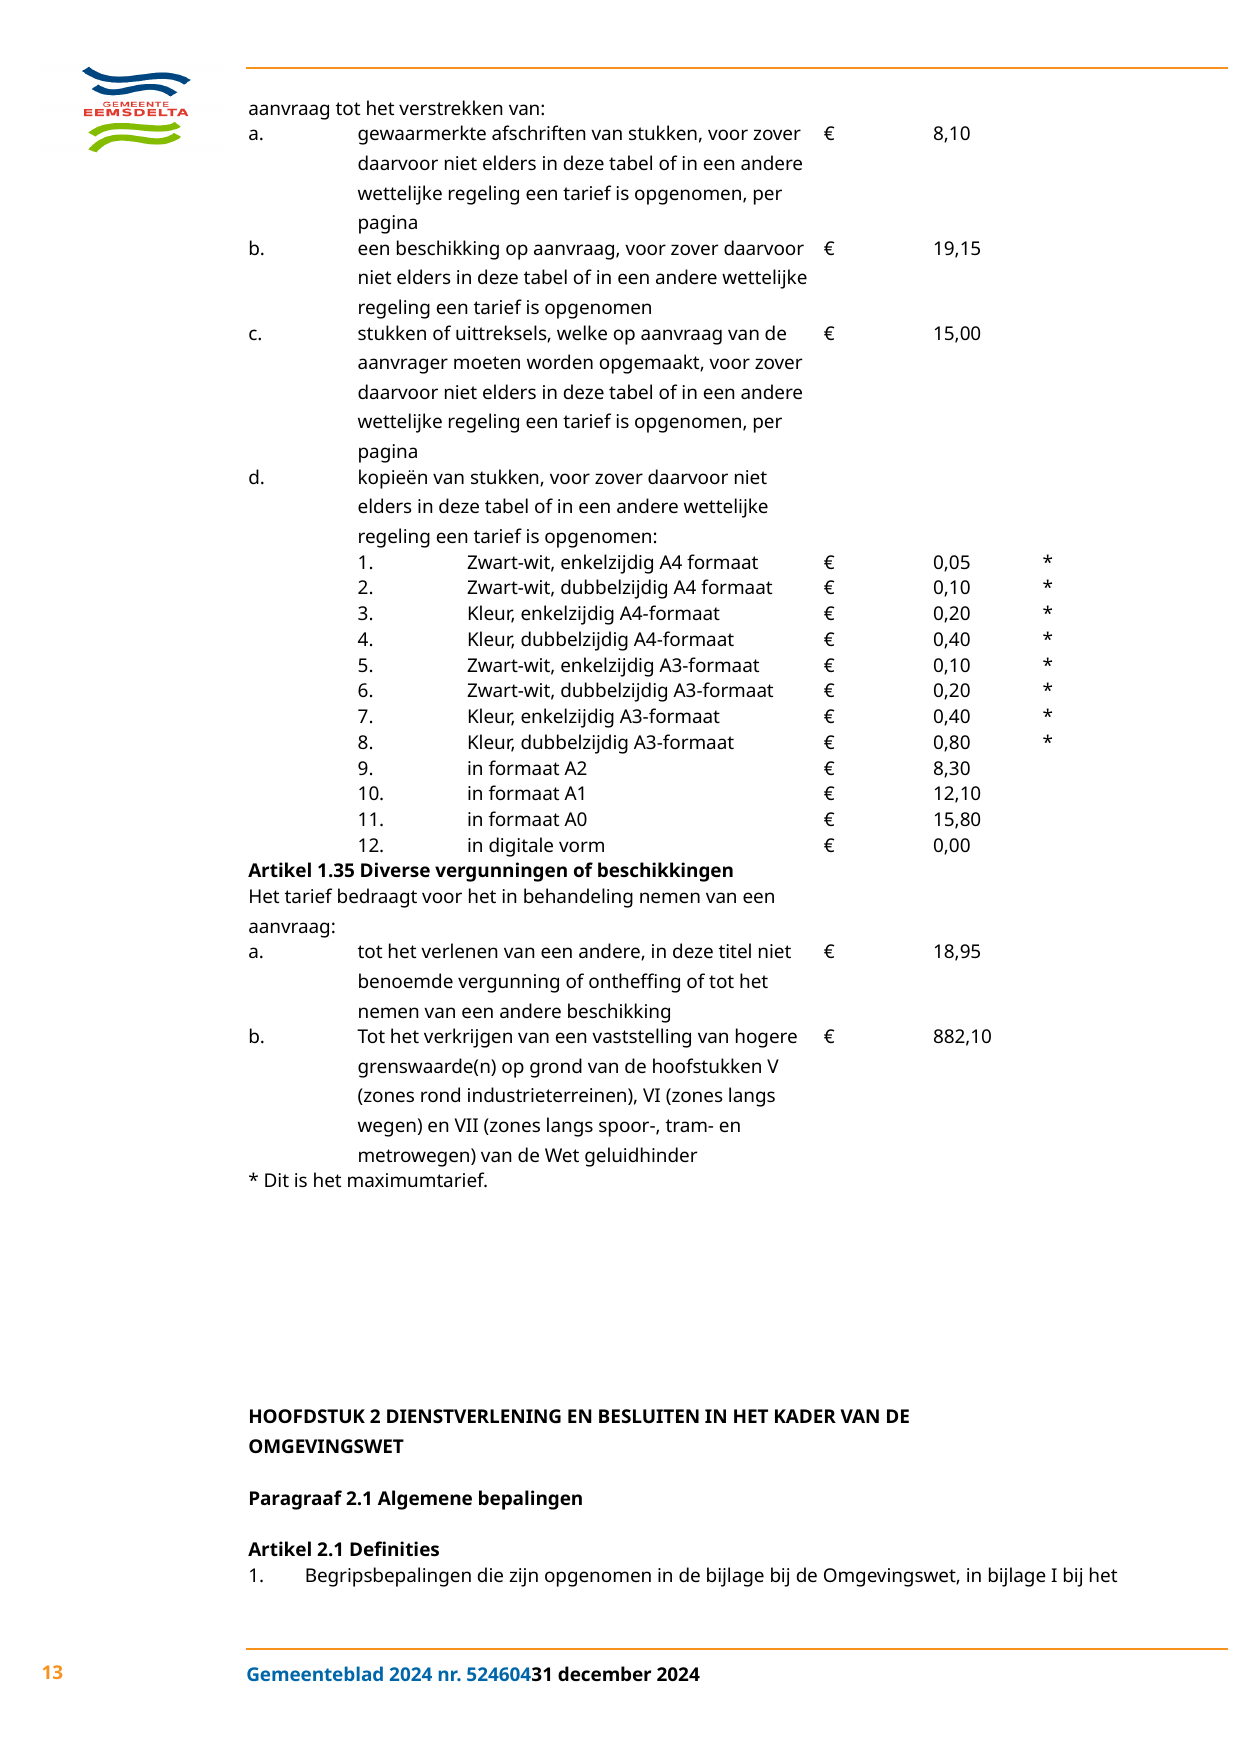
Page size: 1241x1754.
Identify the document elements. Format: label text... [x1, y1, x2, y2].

table_cell [933, 95, 1042, 121]
table_cell 0,40 [933, 703, 1042, 729]
table_cell [1095, 1485, 1152, 1511]
table_cell stukken of uittreksels, welke op aanvraag van de aanvrager moeten worden opgemaakt, voor zover daarvoor niet elders in deze tabel of in een andere wettelijke regeling een tarief is opgenomen, per pagina [358, 320, 823, 464]
table_cell € [824, 703, 933, 729]
table_cell Artikel 1.35 Diverse vergunningen of beschikkingen [248, 858, 1042, 883]
table_cell [248, 832, 357, 858]
table_cell € [824, 320, 933, 464]
table_cell * [1042, 575, 1152, 600]
table_cell [248, 600, 357, 626]
table_cell [926, 1459, 1095, 1485]
table_cell Tot het verkrijgen van een vaststelling van hogere grenswaarde(n) op grond van de hoofstukken V (zones rond industrieterreinen), VI (zones langs wegen) en VII (zones langs spoor-, tram- en metrowegen) van de Wet geluidhinder [358, 1024, 823, 1168]
table_cell [1042, 1024, 1152, 1168]
table_cell [248, 703, 357, 729]
table_cell [1042, 832, 1152, 858]
table_cell tot het verlenen van een andere, in deze titel niet benoemde vergunning of ontheffing of tot het nemen van een andere beschikking [358, 939, 823, 1023]
table_cell aanvraag tot het verstrekken van: [248, 95, 823, 121]
table_cell Kleur, enkelzijdig A3-formaat [467, 703, 823, 729]
table_cell Zwart-wit, dubbelzijdig A4 formaat [467, 575, 823, 600]
table_cell * [1042, 626, 1152, 652]
table_header HOOFDSTUK 2 DIENSTVERLENING EN BESLUITEN IN HET KADER VAN DE OMGEVINGSWET [248, 1404, 926, 1459]
table_cell [933, 883, 1042, 939]
table_cell [248, 755, 357, 780]
table_cell * Dit is het maximumtarief. [248, 1168, 823, 1193]
table_cell [824, 95, 933, 121]
table_cell [933, 464, 1042, 549]
table_cell [933, 1168, 1042, 1193]
table_cell [700, 1511, 756, 1536]
table_cell Kleur, enkelzijdig A4-formaat [467, 600, 823, 626]
table_cell [248, 626, 357, 652]
table_cell 18,95 [933, 939, 1042, 1023]
table_cell 8,10 [933, 121, 1042, 235]
table_header [926, 1404, 1095, 1459]
table_cell [1042, 806, 1152, 832]
table_cell Zwart-wit, enkelzijdig A3-formaat [467, 652, 823, 677]
table_cell 0,80 [933, 729, 1042, 755]
table_cell [248, 652, 357, 677]
table_cell [643, 1459, 700, 1485]
table_cell 8,30 [933, 755, 1042, 780]
picture [41, 47, 231, 172]
table_cell in formaat A0 [467, 806, 823, 832]
table_cell € [824, 626, 933, 652]
table_cell [248, 549, 357, 574]
table_cell * [1042, 729, 1152, 755]
table_cell [1042, 320, 1152, 464]
table_cell € [824, 678, 933, 703]
table_cell [1042, 755, 1152, 780]
table_cell in formaat A1 [467, 780, 823, 806]
table_cell 11. [358, 806, 467, 832]
table_cell 8. [358, 729, 467, 755]
table_cell Zwart-wit, dubbelzijdig A3-formaat [467, 678, 823, 703]
table_cell Zwart-wit, enkelzijdig A4 formaat [467, 549, 823, 574]
table_cell [824, 1168, 933, 1193]
table_cell 0,10 [933, 652, 1042, 677]
table_cell 1. [358, 549, 467, 574]
table_cell 10. [358, 780, 467, 806]
table_cell [1042, 121, 1152, 235]
table_cell een beschikking op aanvraag, voor zover daarvoor niet elders in deze tabel of in een andere wettelijke regeling een tarief is opgenomen [358, 235, 823, 320]
table_cell 0,00 [933, 832, 1042, 858]
table_cell 19,15 [933, 235, 1042, 320]
table_cell a. [248, 121, 357, 235]
table_cell 4. [358, 626, 467, 652]
table_cell [1042, 780, 1152, 806]
table_cell [248, 575, 357, 600]
table_cell 1. [248, 1562, 304, 1588]
table_cell [643, 1511, 700, 1536]
table_cell € [824, 806, 933, 832]
table_cell * [1042, 703, 1152, 729]
table_cell [1042, 95, 1152, 121]
table_cell [756, 1511, 926, 1536]
table_cell [756, 1459, 926, 1485]
table_cell € [824, 121, 933, 235]
table_cell [1095, 1511, 1152, 1536]
table_cell [248, 780, 357, 806]
table_cell 12,10 [933, 780, 1042, 806]
table_cell € [824, 549, 933, 574]
table_cell [1042, 464, 1152, 549]
table_cell € [824, 832, 933, 858]
table_cell [1042, 1168, 1152, 1193]
table_cell Kleur, dubbelzijdig A4-formaat [467, 626, 823, 652]
table_cell 9. [358, 755, 467, 780]
table_cell Paragraaf 2.1 Algemene bepalingen [248, 1485, 926, 1511]
table_cell [248, 1511, 643, 1536]
table_cell [1095, 1459, 1152, 1485]
table_cell 5. [358, 652, 467, 677]
table_cell 0,20 [933, 678, 1042, 703]
table_cell * [1042, 549, 1152, 574]
table_cell [824, 883, 933, 939]
table_cell [926, 1511, 1095, 1536]
table_cell [700, 1459, 756, 1485]
table_cell [248, 678, 357, 703]
table_cell [824, 464, 933, 549]
table_cell b. [248, 235, 357, 320]
table_cell € [824, 755, 933, 780]
table_cell 3. [358, 600, 467, 626]
table_cell [1042, 858, 1152, 883]
table_cell 2. [358, 575, 467, 600]
table_cell € [824, 939, 933, 1023]
table_cell d. [248, 464, 357, 549]
table_cell c. [248, 320, 357, 464]
table_cell * [1042, 678, 1152, 703]
table_cell [248, 729, 357, 755]
table_cell 6. [358, 678, 467, 703]
table_cell 882,10 [933, 1024, 1042, 1168]
table_cell 15,80 [933, 806, 1042, 832]
table_cell € [824, 600, 933, 626]
table_cell [248, 806, 357, 832]
table_cell b. [248, 1024, 357, 1168]
table_cell Kleur, dubbelzijdig A3-formaat [467, 729, 823, 755]
table_cell [248, 1459, 643, 1485]
table_cell Begripsbepalingen die zijn opgenomen in de bijlage bij de Omgevingswet, in bijlage I bij het [305, 1562, 1152, 1588]
table_cell 15,00 [933, 320, 1042, 464]
table_cell * [1042, 652, 1152, 677]
table_cell [1042, 883, 1152, 939]
table_cell [926, 1485, 1095, 1511]
table_header [1095, 1404, 1152, 1459]
table_cell Artikel 2.1 Definities [248, 1536, 1152, 1562]
table_cell kopieën van stukken, voor zover daarvoor niet elders in deze tabel of in een andere wettelijke regeling een tarief is opgenomen: [358, 464, 823, 549]
table_cell 0,40 [933, 626, 1042, 652]
table_cell Het tarief bedraagt voor het in behandeling nemen van een aanvraag: [248, 883, 823, 939]
table_cell 0,05 [933, 549, 1042, 574]
table_cell 0,10 [933, 575, 1042, 600]
table_cell 0,20 [933, 600, 1042, 626]
table_cell in digitale vorm [467, 832, 823, 858]
table_cell € [824, 575, 933, 600]
table_cell in formaat A2 [467, 755, 823, 780]
table_cell a. [248, 939, 357, 1023]
table_cell € [824, 780, 933, 806]
table_cell [1042, 939, 1152, 1023]
table_cell € [824, 652, 933, 677]
table_cell € [824, 1024, 933, 1168]
table_cell gewaarmerkte afschriften van stukken, voor zover daarvoor niet elders in deze tabel of in een andere wettelijke regeling een tarief is opgenomen, per pagina [358, 121, 823, 235]
table_cell * [1042, 600, 1152, 626]
table_cell € [824, 235, 933, 320]
table_cell [1042, 235, 1152, 320]
table_cell € [824, 729, 933, 755]
table_cell 7. [358, 703, 467, 729]
table_cell 12. [358, 832, 467, 858]
